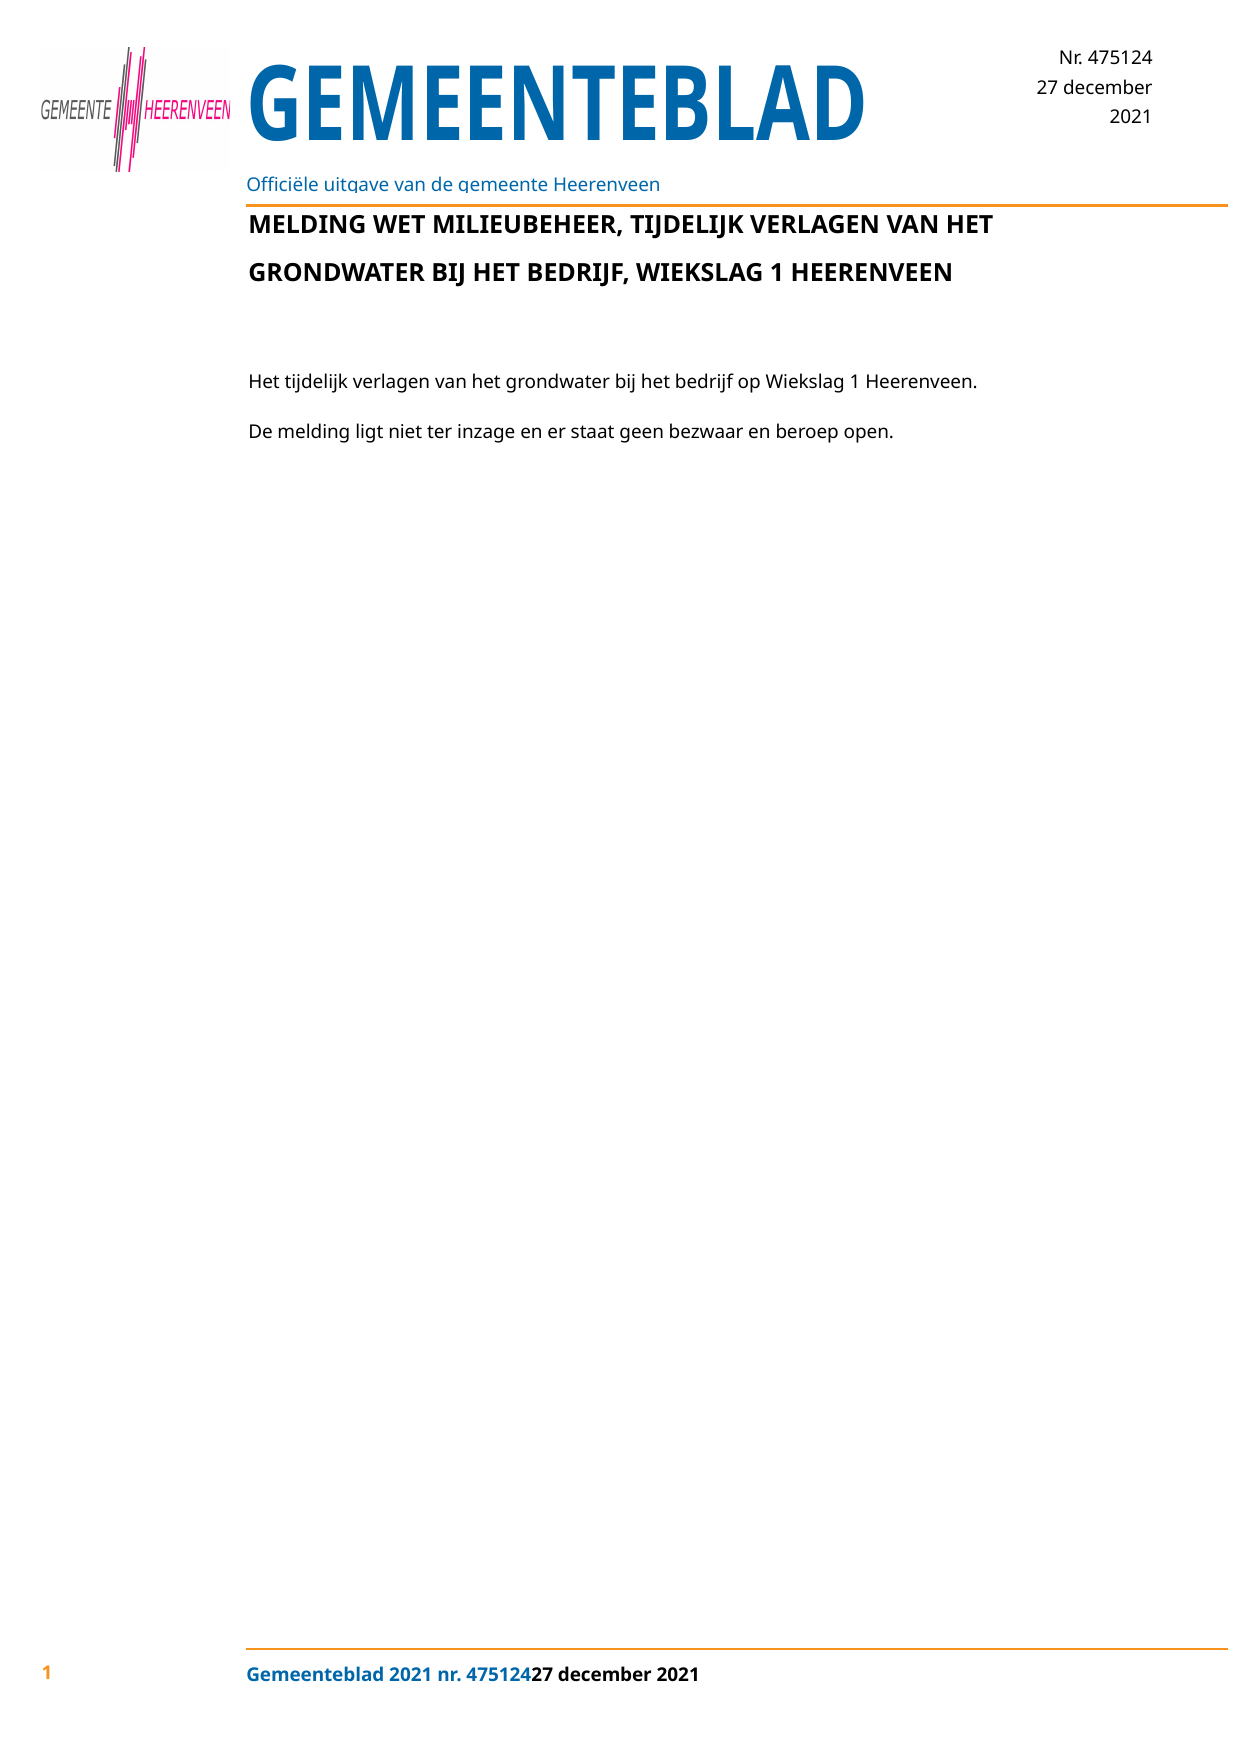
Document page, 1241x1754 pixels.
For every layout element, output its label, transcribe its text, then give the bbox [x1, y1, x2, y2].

text MELDING WET MILIEUBEHEER, TIJDELIJK VERLAGEN VAN HET GRONDWATER BIJ HET BEDRIJF, WIEKSLAG 1 HEERENVEEN [248, 207, 1152, 288]
text De melding ligt niet ter inzage en er staat geen bezwaar en beroep open. [248, 419, 1152, 444]
picture [41, 47, 231, 172]
text Het tijdelijk verlagen van het grondwater bij het bedrijf op Wiekslag 1 Heerenveen. [248, 368, 1152, 394]
